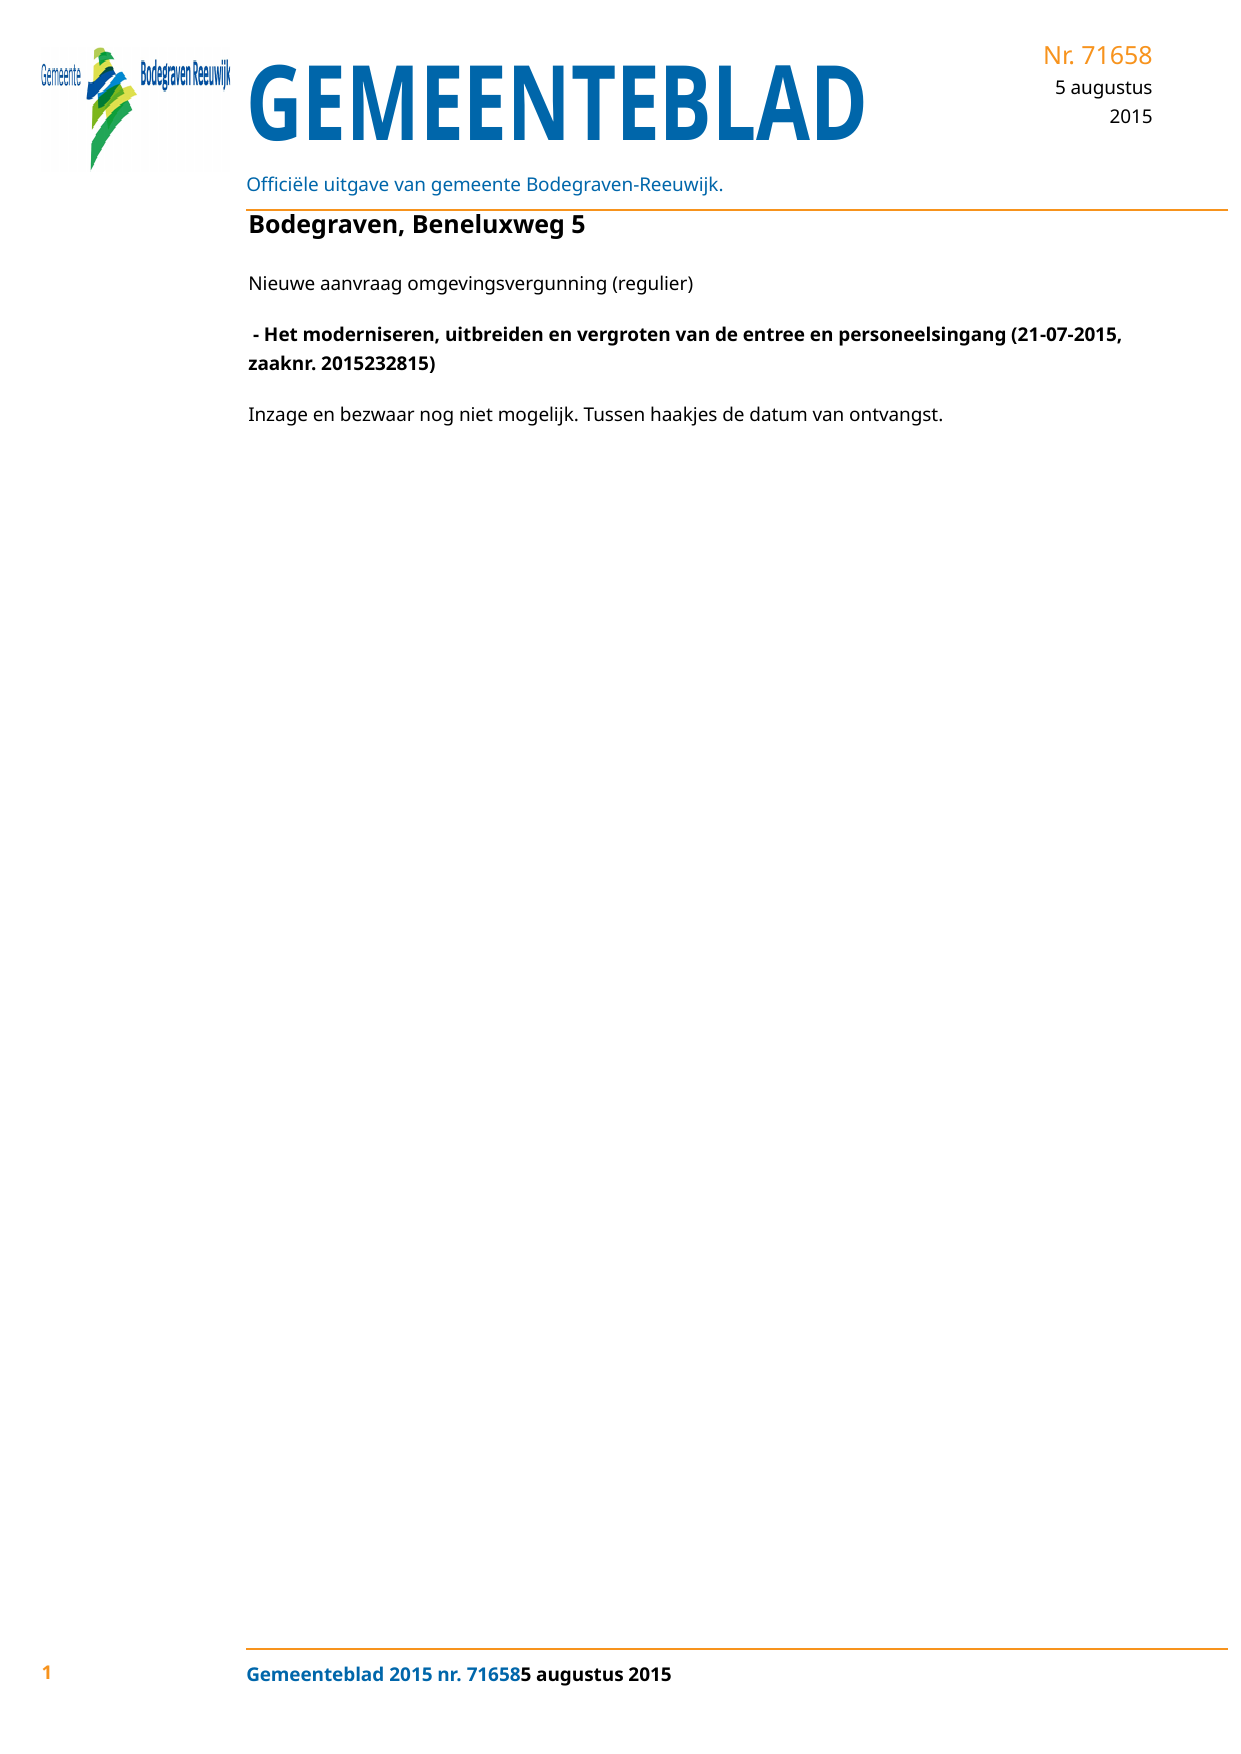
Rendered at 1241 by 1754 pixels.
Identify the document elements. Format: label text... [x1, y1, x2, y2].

text Nieuwe aanvraag omgevingsvergunning (regulier) [248, 270, 1152, 296]
text - Het moderniseren, uitbreiden en vergroten van de entree en personeelsingang (21‑07‑2015, zaaknr. 2015232815) [248, 321, 1152, 376]
picture [41, 47, 231, 172]
text Bodegraven, Beneluxweg 5 [248, 211, 1152, 241]
text Inzage en bezwaar nog niet mogelijk. Tussen haakjes de datum van ontvangst. [248, 401, 1152, 426]
